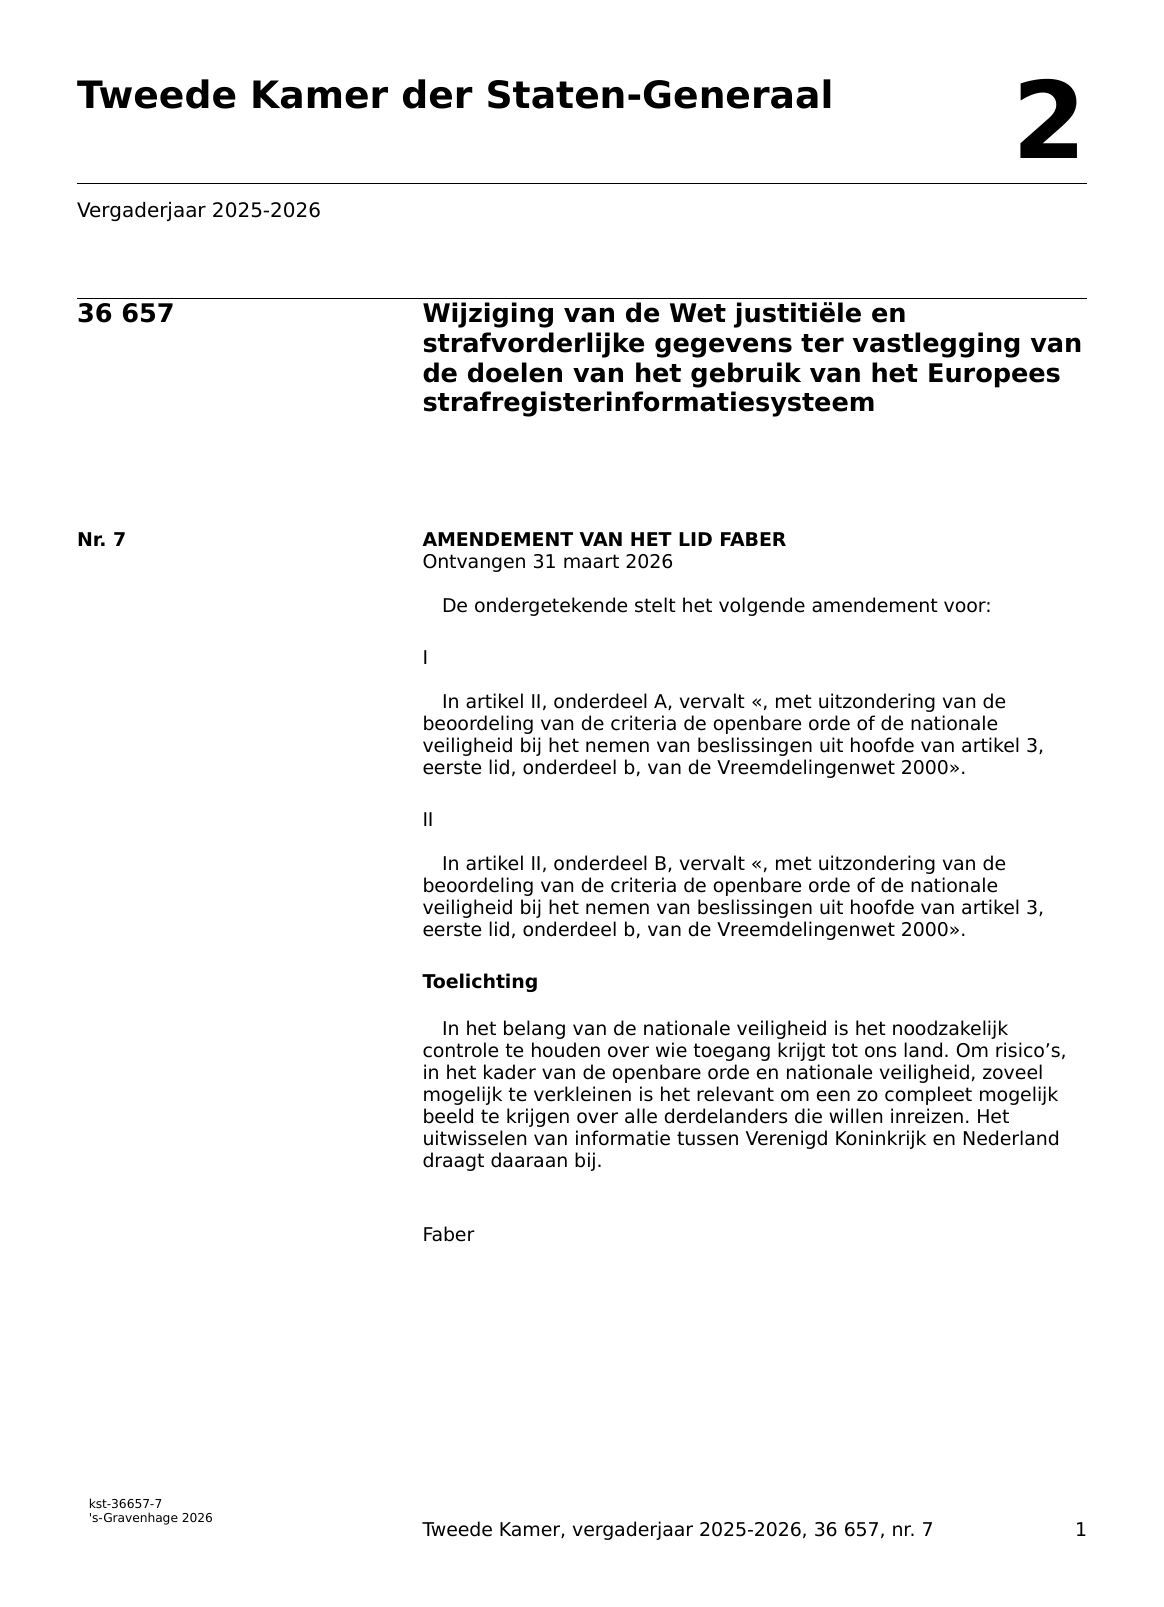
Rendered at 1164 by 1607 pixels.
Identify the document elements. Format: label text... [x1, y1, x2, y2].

text In artikel II, onderdeel A, vervalt «, met uitzondering van de beoordeling van de criteria de openbare orde of de nationale veiligheid bij het nemen van beslissingen uit hoofde van artikel 3, eerste lid, onderdeel b, van de Vreemdelingenwet 2000». [422, 691, 1087, 779]
subtitle Nr. 7 AMENDEMENT VAN HET LID FABER [77, 529, 1087, 551]
text kst-36657-7 [88, 1497, 323, 1511]
subtitle II [422, 809, 1087, 831]
text Faber [422, 1202, 1087, 1246]
table_header Tweede Kamer der Staten-Generaal [77, 59, 886, 183]
text De ondergetekende stelt het volgende amendement voor: [422, 595, 1087, 617]
subtitle I [422, 647, 1087, 669]
table_cell Vergaderjaar 2025-2026 [77, 184, 1087, 298]
text 's-Gravenhage 2026 [88, 1511, 323, 1525]
table_header 2 [886, 59, 1087, 183]
text Ontvangen 31 maart 2026 [422, 551, 1087, 573]
subtitle Toelichting [422, 971, 1087, 993]
text In artikel II, onderdeel B, vervalt «, met uitzondering van de beoordeling van de criteria de openbare orde of de nationale veiligheid bij het nemen van beslissingen uit hoofde van artikel 3, eerste lid, onderdeel b, van de Vreemdelingenwet 2000». [422, 853, 1087, 941]
subtitle 36 657 Wijziging van de Wet justitiële en strafvorderlijke gegevens ter vastlegging van de doelen van het gebruik van het Europees strafregisterinformatiesysteem [77, 299, 1087, 418]
text In het belang van de nationale veiligheid is het noodzakelijk controle te houden over wie toegang krijgt tot ons land. Om risico’s, in het kader van de openbare orde en nationale veiligheid, zoveel mogelijk te verkleinen is het relevant om een zo compleet mogelijk beeld te krijgen over alle derdelanders die willen inreizen. Het uitwisselen van informatie tussen Verenigd Koninkrijk en Nederland draagt daaraan bij. [422, 1018, 1087, 1172]
